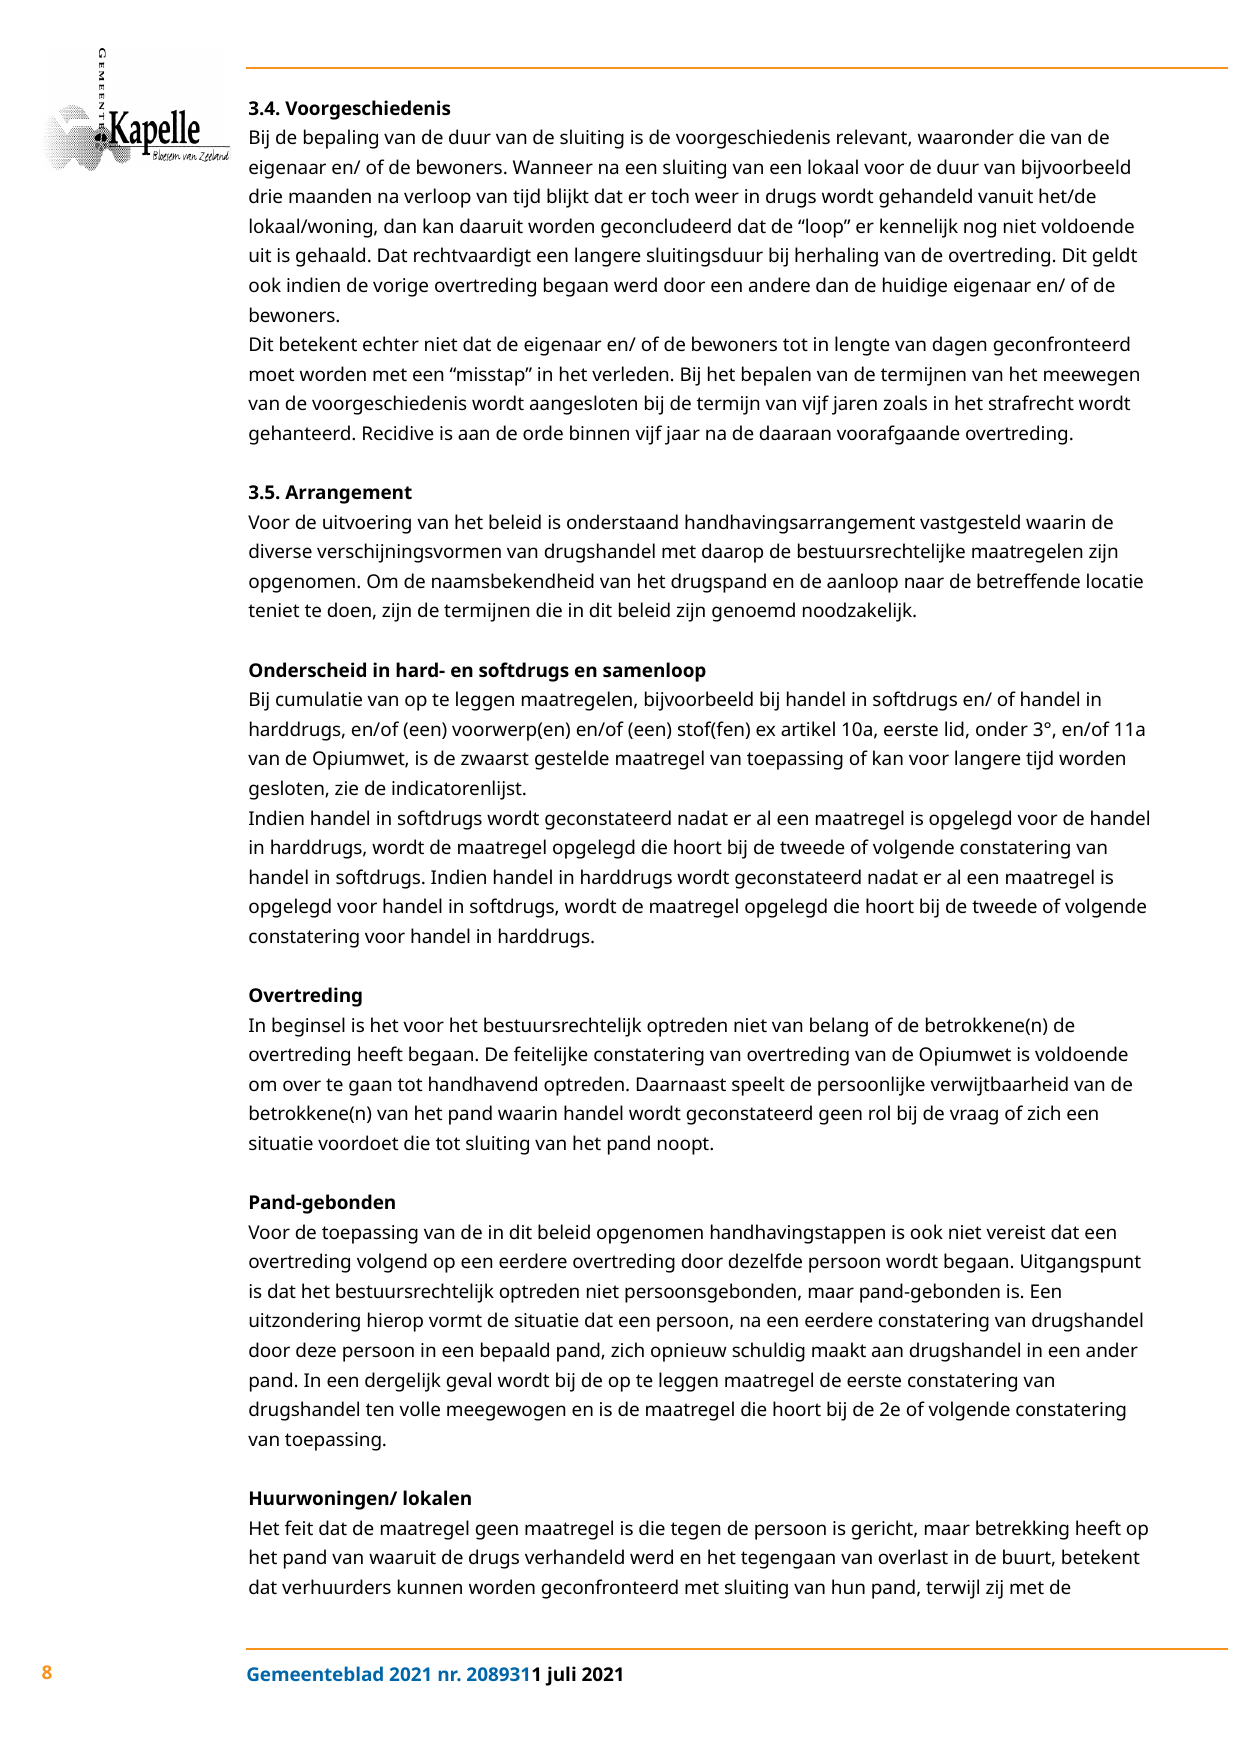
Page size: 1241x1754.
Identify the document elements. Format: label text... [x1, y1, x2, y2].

picture [41, 47, 231, 172]
text Bij de bepaling van de duur van de sluiting is de voorgeschiedenis relevant, waaronder die van de eigenaar en/ of de bewoners. Wanneer na een sluiting van een lokaal voor de duur van bijvoorbeeld drie maanden na verloop van tijd blijkt dat er toch weer in drugs wordt gehandeld vanuit het/de lokaal/woning, dan kan daaruit worden geconcludeerd dat de “loop” er kennelijk nog niet voldoende uit is gehaald. Dat rechtvaardigt een langere sluitingsduur bij herhaling van de overtreding. Dit geldt ook indien de vorige overtreding begaan werd door een andere dan de huidige eigenaar en/ of de bewoners. [248, 124, 1152, 328]
text Voor de toepassing van de in dit beleid opgenomen handhavingstappen is ook niet vereist dat een overtreding volgend op een eerdere overtreding door dezelfde persoon wordt begaan. Uitgangspunt is dat het bestuursrechtelijk optreden niet persoonsgebonden, maar pand-gebonden is. Een uitzondering hierop vormt de situatie dat een persoon, na een eerdere constatering van drugshandel door deze persoon in een bepaald pand, zich opnieuw schuldig maakt aan drugshandel in een ander pand. In een dergelijk geval wordt bij de op te leggen maatregel de eerste constatering van drugshandel ten volle meegewogen en is de maatregel die hoort bij de 2e of volgende constatering van toepassing. [248, 1219, 1152, 1452]
text Huurwoningen/ lokalen [248, 1485, 1152, 1511]
text Indien handel in softdrugs wordt geconstateerd nadat er al een maatregel is opgelegd voor de handel in harddrugs, wordt de maatregel opgelegd die hoort bij de tweede of volgende constatering van handel in softdrugs. Indien handel in harddrugs wordt geconstateerd nadat er al een maatregel is opgelegd voor handel in softdrugs, wordt de maatregel opgelegd die hoort bij de tweede of volgende constatering voor handel in harddrugs. [248, 805, 1152, 949]
text Onderscheid in hard- en softdrugs en samenloop [248, 657, 1152, 683]
text Bij cumulatie van op te leggen maatregelen, bijvoorbeeld bij handel in softdrugs en/ of handel in harddrugs, en/of (een) voorwerp(en) en/of (een) stof(fen) ex artikel 10a, eerste lid, onder 3°, en/of 11a van de Opiumwet, is de zwaarst gestelde maatregel van toepassing of kan voor langere tijd worden gesloten, zie de indicatorenlijst. [248, 686, 1152, 801]
text 3.5. Arrangement [248, 479, 1152, 505]
text Dit betekent echter niet dat de eigenaar en/ of de bewoners tot in lengte van dagen geconfronteerd moet worden met een “misstap” in het verleden. Bij het bepalen van de termijnen van het meewegen van de voorgeschiedenis wordt aangesloten bij de termijn van vijf jaren zoals in het strafrecht wordt gehanteerd. Recidive is aan de orde binnen vijf jaar na de daaraan voorafgaande overtreding. [248, 331, 1152, 446]
text 3.4. Voorgeschiedenis [248, 95, 1152, 121]
text Voor de uitvoering van het beleid is onderstaand handhavingsarrangement vastgesteld waarin de diverse verschijningsvormen van drugshandel met daarop de bestuursrechtelijke maatregelen zijn opgenomen. Om de naamsbekendheid van het drugspand en de aanloop naar de betreffende locatie teniet te doen, zijn de termijnen die in dit beleid zijn genoemd noodzakelijk. [248, 509, 1152, 623]
text Overtreding [248, 982, 1152, 1008]
text In beginsel is het voor het bestuursrechtelijk optreden niet van belang of de betrokkene(n) de overtreding heeft begaan. De feitelijke constatering van overtreding van de Opiumwet is voldoende om over te gaan tot handhavend optreden. Daarnaast speelt de persoonlijke verwijtbaarheid van de betrokkene(n) van het pand waarin handel wordt geconstateerd geen rol bij de vraag of zich een situatie voordoet die tot sluiting van het pand noopt. [248, 1012, 1152, 1156]
text Het feit dat de maatregel geen maatregel is die tegen de persoon is gericht, maar betrekking heeft op het pand van waaruit de drugs verhandeld werd en het tegengaan van overlast in de buurt, betekent dat verhuurders kunnen worden geconfronteerd met sluiting van hun pand, terwijl zij met de [248, 1515, 1152, 1600]
text Pand-gebonden [248, 1189, 1152, 1215]
